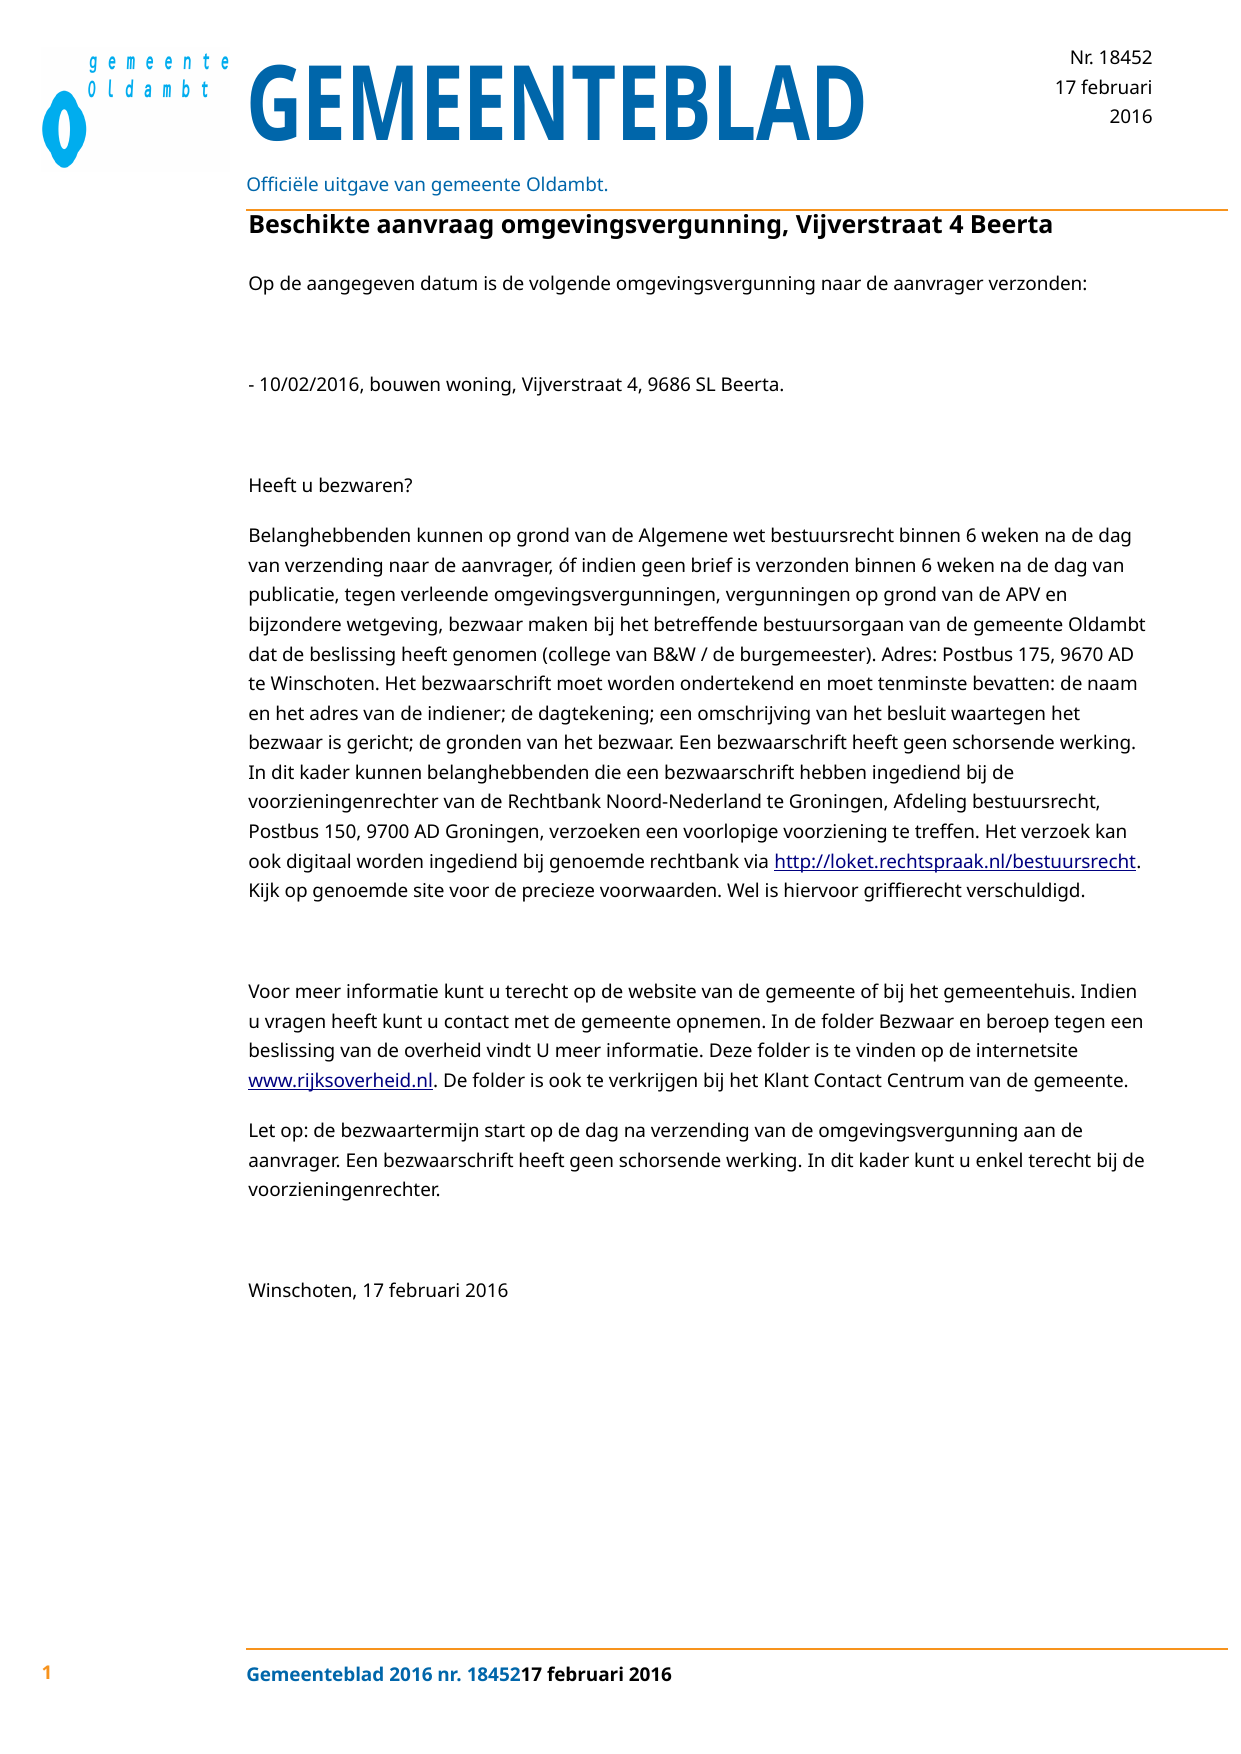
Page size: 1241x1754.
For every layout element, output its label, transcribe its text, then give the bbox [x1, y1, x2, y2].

text Voor meer informatie kunt u terecht op de website van de gemeente of bij het gemeentehuis. Indien u vragen heeft kunt u contact met de gemeente opnemen. In de folder Bezwaar en beroep tegen een beslissing van de overheid vindt U meer informatie. Deze folder is te vinden op de internetsite www.rijksoverheid.nl. De folder is ook te verkrijgen bij het Klant Contact Centrum van de gemeente. [248, 978, 1152, 1093]
text Heeft u bezwaren? [248, 472, 1152, 498]
text Let op: de bezwaartermijn start op de dag na verzending van de omgevingsvergunning aan de aanvrager. Een bezwaarschrift heeft geen schorsende werking. In dit kader kunt u enkel terecht bij de voorzieningenrechter. [248, 1117, 1152, 1202]
picture [41, 47, 231, 172]
text Beschikte aanvraag omgevingsvergunning, Vijverstraat 4 Beerta [248, 211, 1152, 241]
text - 10/02/2016, bouwen woning, Vijverstraat 4, 9686 SL Beerta. [248, 371, 1152, 397]
text Op de aangegeven datum is de volgende omgevingsvergunning naar de aanvrager verzonden: [248, 270, 1152, 296]
text Winschoten, 17 februari 2016 [248, 1277, 1152, 1303]
text Belanghebbenden kunnen op grond van de Algemene wet bestuursrecht binnen 6 weken na de dag van verzending naar de aanvrager, óf indien geen brief is verzonden binnen 6 weken na de dag van publicatie, tegen verleende omgevingsvergunningen, vergunningen op grond van de APV en bijzondere wetgeving, bezwaar maken bij het betreffende bestuursorgaan van de gemeente Oldambt dat de beslissing heeft genomen (college van B&W / de burgemeester). Adres: Postbus 175, 9670 AD te Winschoten. Het bezwaarschrift moet worden ondertekend en moet tenminste bevatten: de naam en het adres van de indiener; de dagtekening; een omschrijving van het besluit waartegen het bezwaar is gericht; de gronden van het bezwaar. Een bezwaarschrift heeft geen schorsende werking. In dit kader kunnen belanghebbenden die een bezwaarschrift hebben ingediend bij de voorzieningenrechter van de Rechtbank Noord-Nederland te Groningen, Afdeling bestuursrecht, Postbus 150, 9700 AD Groningen, verzoeken een voorlopige voorziening te treffen. Het verzoek kan ook digitaal worden ingediend bij genoemde rechtbank via http://loket.rechtspraak.nl/bestuursrecht. Kijk op genoemde site voor de precieze voorwaarden. Wel is hiervoor griffierecht verschuldigd. [248, 522, 1152, 903]
